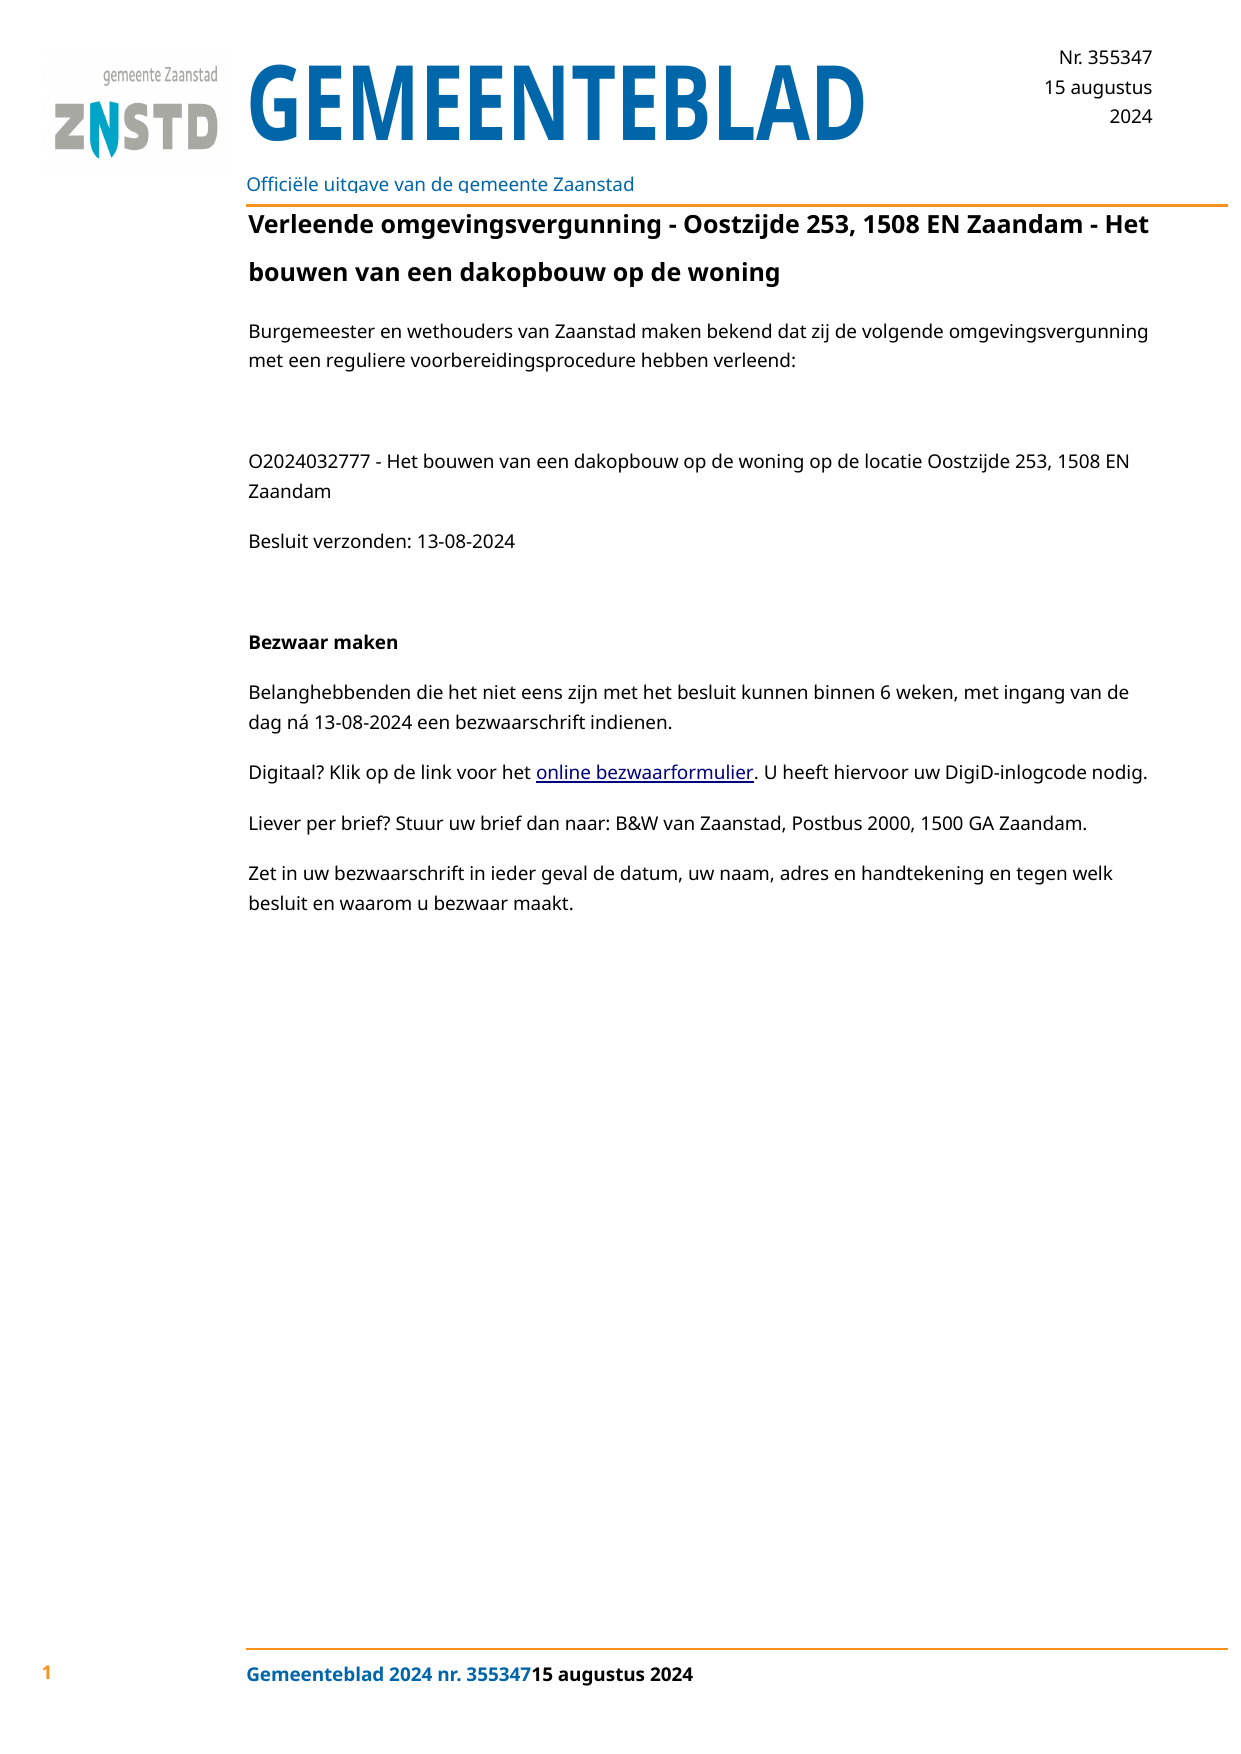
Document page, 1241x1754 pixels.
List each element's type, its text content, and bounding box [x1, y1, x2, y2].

text Bezwaar maken [248, 629, 1152, 655]
text Burgemeester en wethouders van Zaanstad maken bekend dat zij de volgende omgevingsvergunning met een reguliere voorbereidingsprocedure hebben verleend: [248, 318, 1152, 373]
picture [41, 47, 231, 172]
text Zet in uw bezwaarschrift in ieder geval de datum, uw naam, adres en handtekening en tegen welk besluit en waarom u bezwaar maakt. [248, 860, 1152, 916]
text O2024032777 - Het bouwen van een dakopbouw op de woning op de locatie Oostzijde 253, 1508 EN Zaandam [248, 448, 1152, 504]
text Belanghebbenden die het niet eens zijn met het besluit kunnen binnen 6 weken, met ingang van de dag ná 13-08-2024 een bezwaarschrift indienen. [248, 679, 1152, 735]
text Digitaal? Klik op de link voor het online bezwaarformulier. U heeft hiervoor uw DigiD-inlogcode nodig. [248, 759, 1152, 785]
text Liever per brief? Stuur uw brief dan naar: B&W van Zaanstad, Postbus 2000, 1500 GA Zaandam. [248, 810, 1152, 836]
text Verleende omgevingsvergunning - Oostzijde 253, 1508 EN Zaandam - Het bouwen van een dakopbouw op de woning [248, 207, 1152, 288]
text Besluit verzonden: 13-08-2024 [248, 528, 1152, 554]
